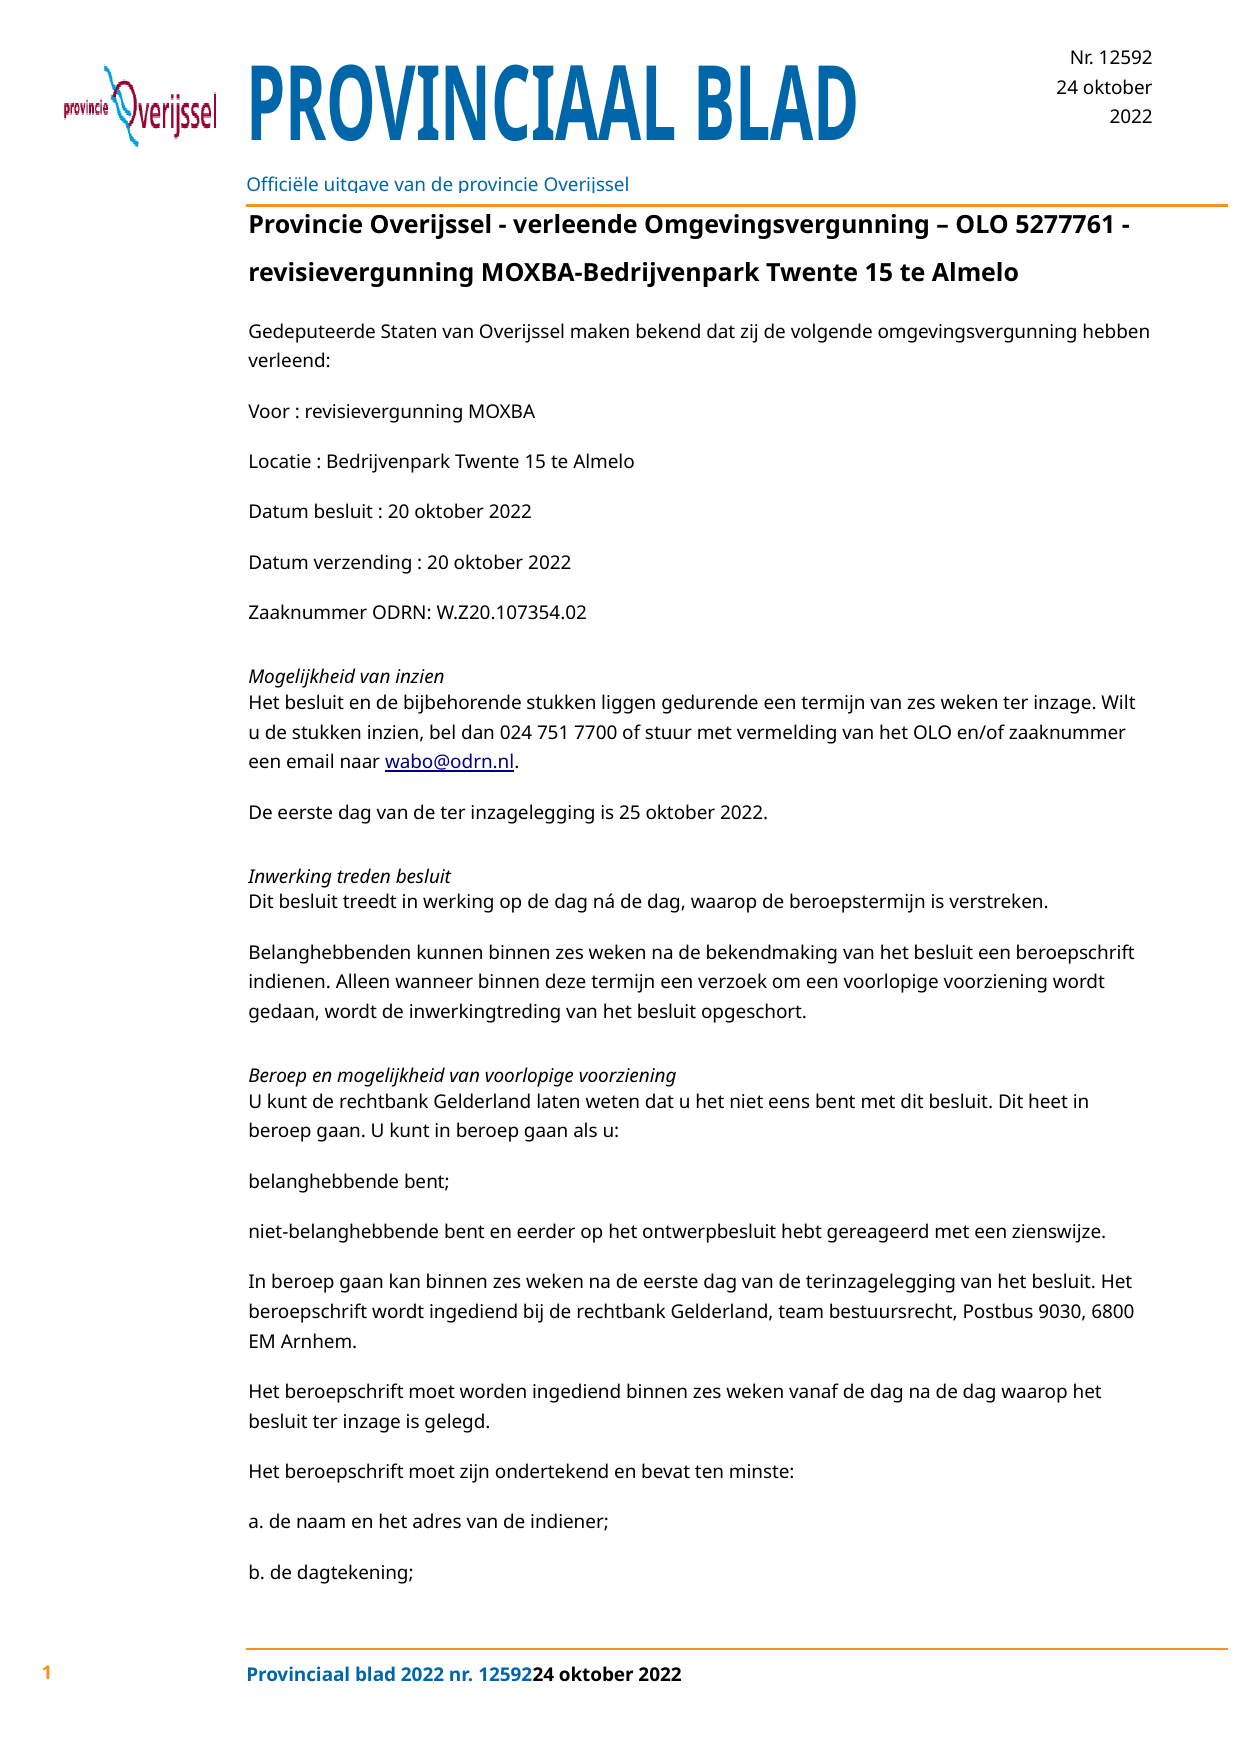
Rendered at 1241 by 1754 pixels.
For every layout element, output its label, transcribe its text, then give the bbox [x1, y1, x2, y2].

text Provincie Overijssel - verleende Omgevingsvergunning – OLO 5277761 - revisievergunning MOXBA-Bedrijvenpark Twente 15 te Almelo [248, 207, 1152, 288]
text U kunt de rechtbank Gelderland laten weten dat u het niet eens bent met dit besluit. Dit heet in beroep gaan. U kunt in beroep gaan als u: [248, 1088, 1152, 1143]
text Locatie : Bedrijvenpark Twente 15 te Almelo [248, 448, 1152, 474]
text Beroep en mogelijkheid van voorlopige voorziening [248, 1062, 1152, 1088]
text Zaaknummer ODRN: W.Z20.107354.02 [248, 599, 1152, 625]
text Het beroepschrift moet worden ingediend binnen zes weken vanaf de dag na de dag waarop het besluit ter inzage is gelegd. [248, 1378, 1152, 1433]
text Datum besluit : 20 oktober 2022 [248, 499, 1152, 524]
text belanghebbende bent; [248, 1168, 1152, 1193]
text Gedeputeerde Staten van Overijssel maken bekend dat zij de volgende omgevingsvergunning hebben verleend: [248, 318, 1152, 373]
text Inwerking treden besluit [248, 863, 1152, 888]
text Het besluit en de bijbehorende stukken liggen gedurende een termijn van zes weken ter inzage. Wilt u de stukken inzien, bel dan 024 751 7700 of stuur met vermelding van het OLO en/of zaaknummer een email naar wabo@odrn.nl. [248, 689, 1152, 774]
text Voor : revisievergunning MOXBA [248, 398, 1152, 424]
text In beroep gaan kan binnen zes weken na de eerste dag van de terinzagelegging van het besluit. Het beroepschrift wordt ingediend bij de rechtbank Gelderland, team bestuursrecht, Postbus 9030, 6800 EM Arnhem. [248, 1269, 1152, 1353]
text niet-belanghebbende bent en eerder op het ontwerpbesluit hebt gereageerd met een zienswijze. [248, 1218, 1152, 1244]
text De eerste dag van de ter inzagelegging is 25 oktober 2022. [248, 799, 1152, 824]
text b. de dagtekening; [248, 1559, 1152, 1585]
text Belanghebbenden kunnen binnen zes weken na de bekendmaking van het besluit een beroepschrift indienen. Alleen wanneer binnen deze termijn een verzoek om een voorlopige voorziening wordt gedaan, wordt de inwerkingtreding van het besluit opgeschort. [248, 939, 1152, 1024]
text Mogelijkheid van inzien [248, 663, 1152, 689]
text a. de naam en het adres van de indiener; [248, 1509, 1152, 1534]
text Het beroepschrift moet zijn ondertekend en bevat ten minste: [248, 1458, 1152, 1484]
picture [41, 47, 231, 172]
text Dit besluit treedt in werking op de dag ná de dag, waarop de beroepstermijn is verstreken. [248, 888, 1152, 914]
text Datum verzending : 20 oktober 2022 [248, 549, 1152, 575]
